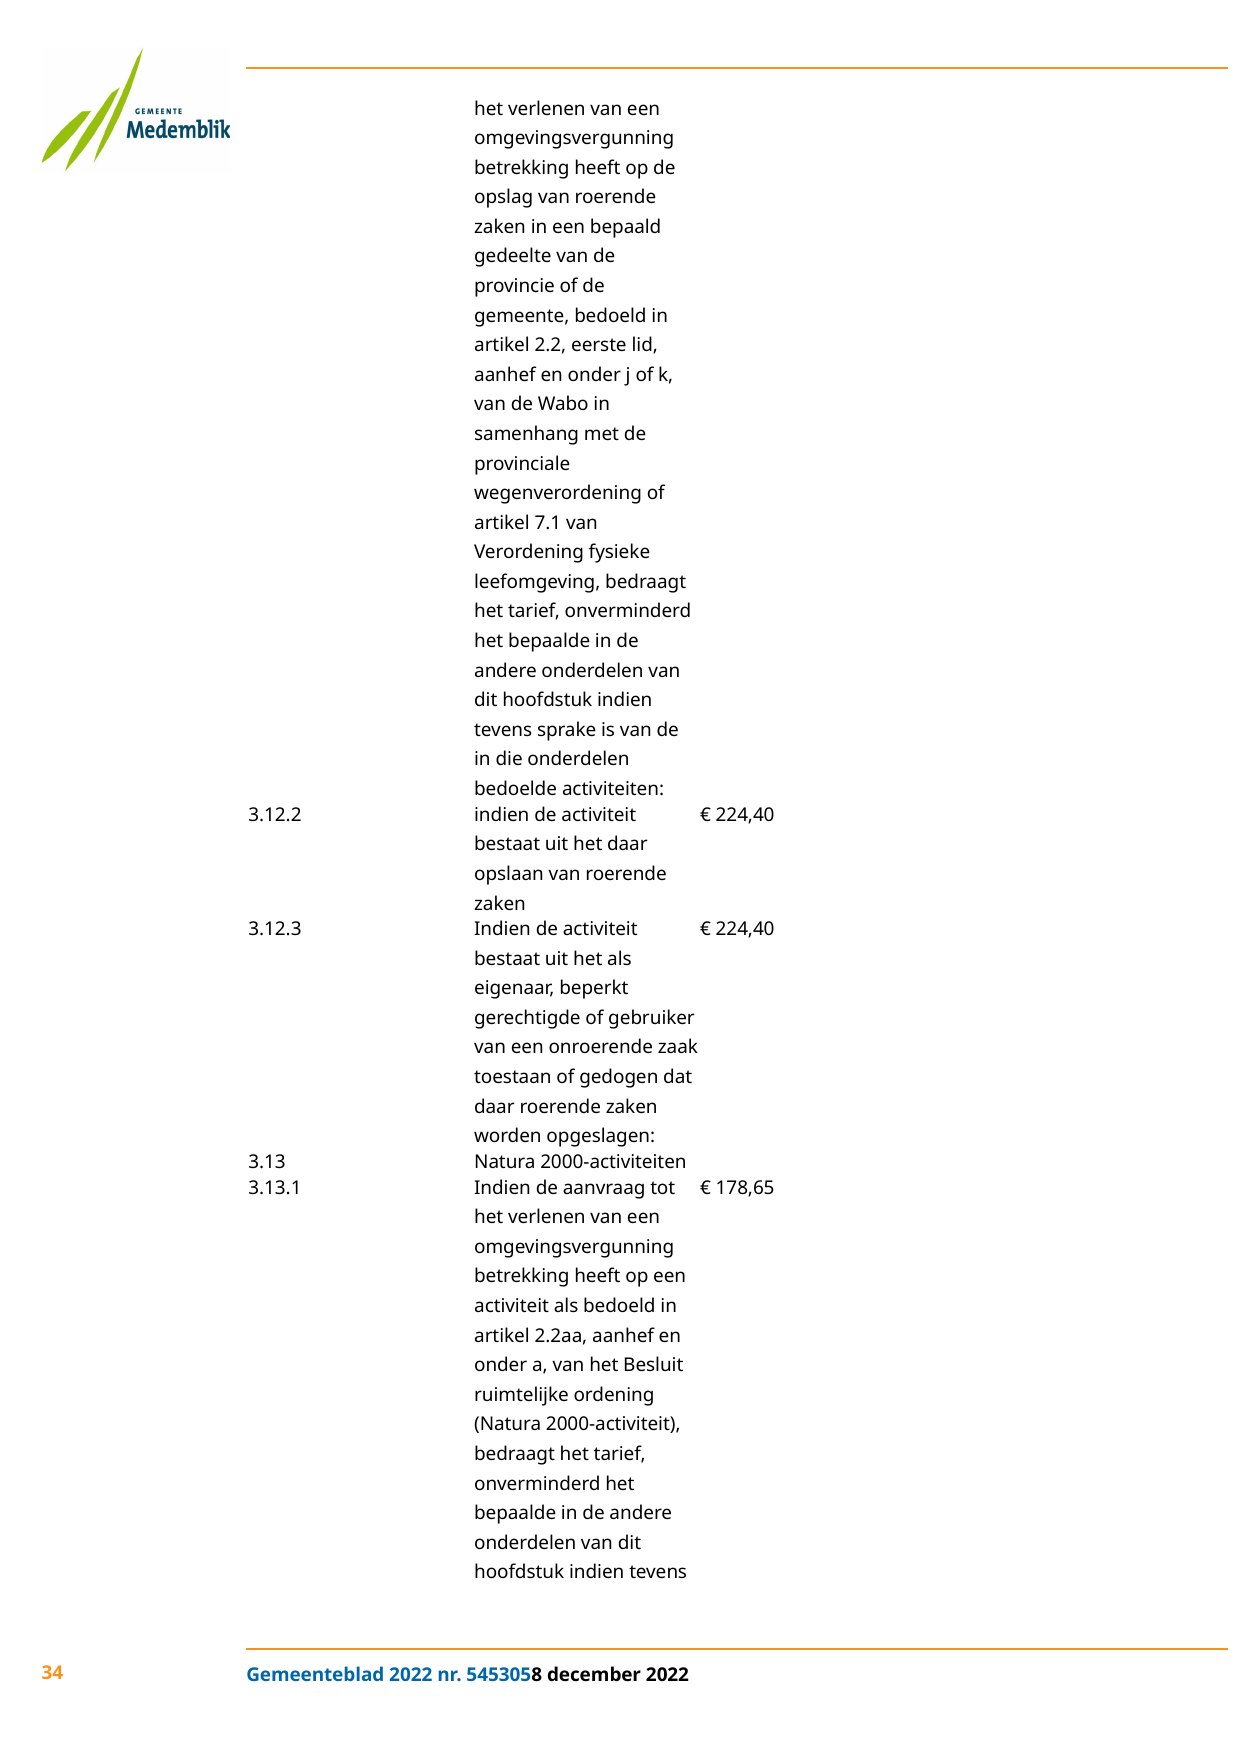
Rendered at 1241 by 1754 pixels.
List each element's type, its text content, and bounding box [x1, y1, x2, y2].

table_cell [248, 95, 474, 801]
table_cell [926, 801, 1152, 915]
table_cell [926, 1174, 1152, 1584]
table_cell [700, 95, 926, 801]
table_cell Indien de aanvraag tot het verlenen van een omgevingsvergunning betrekking heeft op een activiteit als bedoeld in artikel 2.2aa, aanhef en onder a, van het Besluit ruimtelijke ordening (Natura 2000-activiteit), bedraagt het tarief, onverminderd het bepaalde in de andere onderdelen van dit hoofdstuk indien tevens [474, 1174, 700, 1584]
table_cell [926, 1148, 1152, 1174]
table_cell 3.13.1 [248, 1174, 474, 1584]
table_cell Natura 2000-activiteiten [474, 1148, 700, 1174]
table_cell [926, 915, 1152, 1148]
picture [41, 47, 231, 172]
table_cell het verlenen van een omgevingsvergunning betrekking heeft op de opslag van roerende zaken in een bepaald gedeelte van de provincie of de gemeente, bedoeld in artikel 2.2, eerste lid, aanhef en onder j of k, van de Wabo in samenhang met de provinciale wegenverordening of artikel 7.1 van Verordening fysieke leefomgeving, bedraagt het tarief, onverminderd het bepaalde in de andere onderdelen van dit hoofdstuk indien tevens sprake is van de in die onderdelen bedoelde activiteiten: [474, 95, 700, 801]
table_cell 3.12.3 [248, 915, 474, 1148]
table_cell € 178,65 [700, 1174, 926, 1584]
table_cell 3.13 [248, 1148, 474, 1174]
table_cell indien de activiteit bestaat uit het daar opslaan van roerende zaken [474, 801, 700, 915]
table_cell [700, 1148, 926, 1174]
table_cell € 224,40 [700, 915, 926, 1148]
table_cell € 224,40 [700, 801, 926, 915]
table_cell [926, 95, 1152, 801]
table_cell Indien de activiteit bestaat uit het als eigenaar, beperkt gerechtigde of gebruiker van een onroerende zaak toestaan of gedogen dat daar roerende zaken worden opgeslagen: [474, 915, 700, 1148]
table_cell 3.12.2 [248, 801, 474, 915]
